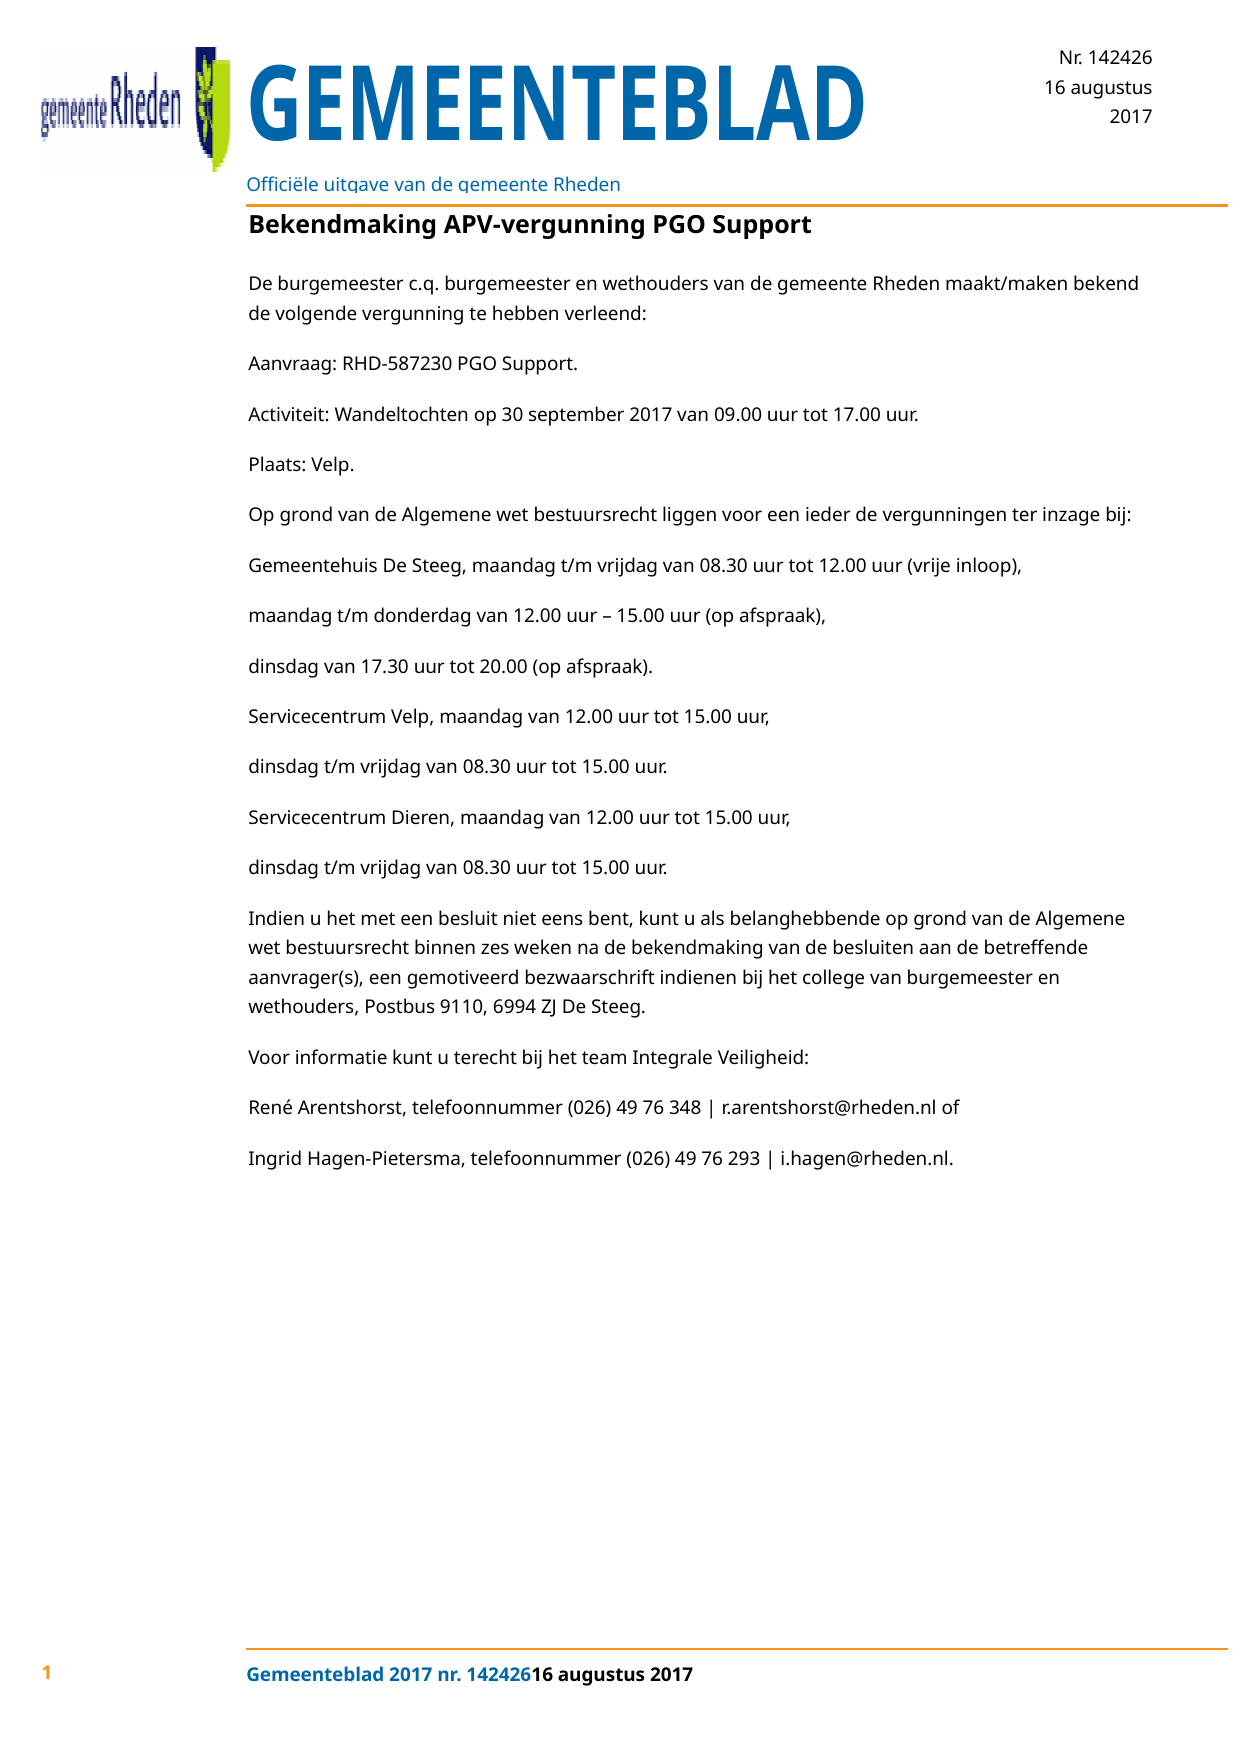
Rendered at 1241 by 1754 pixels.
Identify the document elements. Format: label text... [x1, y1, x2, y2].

text De burgemeester c.q. burgemeester en wethouders van de gemeente Rheden maakt/maken bekend de volgende vergunning te hebben verleend: [248, 270, 1152, 326]
text Voor informatie kunt u terecht bij het team Integrale Veiligheid: [248, 1044, 1152, 1070]
text Op grond van de Algemene wet bestuursrecht liggen voor een ieder de vergunningen ter inzage bij: [248, 502, 1152, 527]
text Plaats: Velp. [248, 451, 1152, 477]
text Activiteit: Wandeltochten op 30 september 2017 van 09.00 uur tot 17.00 uur. [248, 401, 1152, 426]
text dinsdag t/m vrijdag van 08.30 uur tot 15.00 uur. [248, 754, 1152, 779]
text Bekendmaking APV-vergunning PGO Support [248, 207, 1152, 241]
text Servicecentrum Velp, maandag van 12.00 uur tot 15.00 uur, [248, 703, 1152, 729]
picture [41, 47, 231, 172]
text Gemeentehuis De Steeg, maandag t/m vrijdag van 08.30 uur tot 12.00 uur (vrije inloop), [248, 552, 1152, 578]
text Servicecentrum Dieren, maandag van 12.00 uur tot 15.00 uur, [248, 804, 1152, 830]
text dinsdag t/m vrijdag van 08.30 uur tot 15.00 uur. [248, 854, 1152, 880]
text maandag t/m donderdag van 12.00 uur – 15.00 uur (op afspraak), [248, 602, 1152, 628]
text dinsdag van 17.30 uur tot 20.00 (op afspraak). [248, 653, 1152, 678]
text Indien u het met een besluit niet eens bent, kunt u als belanghebbende op grond van de Algemene wet bestuursrecht binnen zes weken na de bekendmaking van de besluiten aan de betreffende aanvrager(s), een gemotiveerd bezwaarschrift indienen bij het college van burgemeester en wethouders, Postbus 9110, 6994 ZJ De Steeg. [248, 905, 1152, 1019]
text Aanvraag: RHD-587230 PGO Support. [248, 350, 1152, 376]
text Ingrid Hagen-Pietersma, telefoonnummer (026) 49 76 293 | i.hagen@rheden.nl. [248, 1145, 1152, 1171]
text René Arentshorst, telefoonnummer (026) 49 76 348 | r.arentshorst@rheden.nl of [248, 1094, 1152, 1120]
